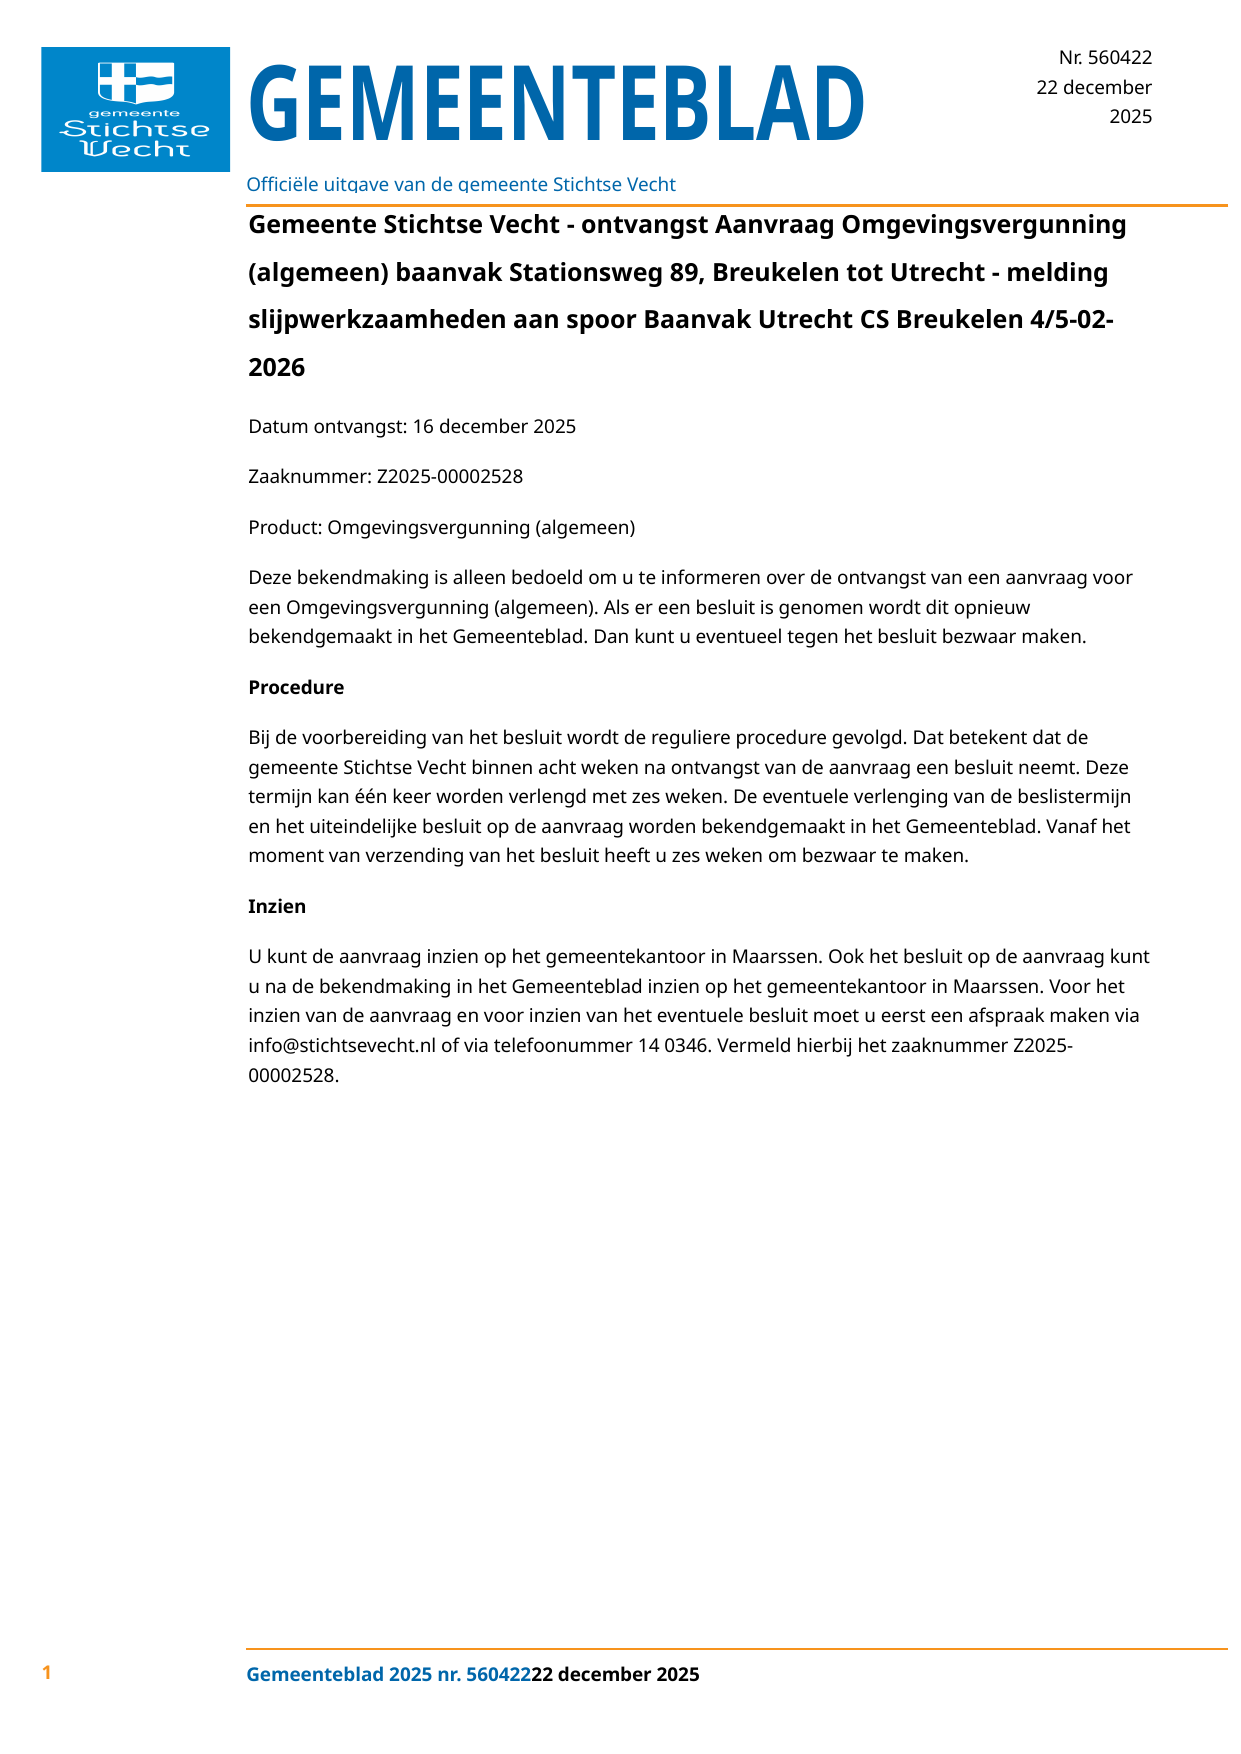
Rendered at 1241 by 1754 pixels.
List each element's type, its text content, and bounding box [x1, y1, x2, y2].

text Gemeente Stichtse Vecht - ontvangst Aanvraag Omgevingsvergunning (algemeen) baanvak Stationsweg 89, Breukelen tot Utrecht - melding slijpwerkzaamheden aan spoor Baanvak Utrecht CS Breukelen 4/5-02-2026 [248, 207, 1152, 384]
text Deze bekendmaking is alleen bedoeld om u te informeren over de ontvangst van een aanvraag voor een Omgevingsvergunning (algemeen). Als er een besluit is genomen wordt dit opnieuw bekendgemaakt in het Gemeenteblad. Dan kunt u eventueel tegen het besluit bezwaar maken. [248, 564, 1152, 649]
picture [99, 63, 135, 101]
text U kunt de aanvraag inzien op het gemeentekantoor in Maarssen. Ook het besluit op de aanvraag kunt u na de bekendmaking in het Gemeenteblad inzien op het gemeentekantoor in Maarssen. Voor het inzien van de aanvraag en voor inzien van het eventuele besluit moet u eerst een afspraak maken via info@stichtsevecht.nl of via telefoonummer 14 0346. Vermeld hierbij het zaaknummer Z2025-00002528. [248, 943, 1152, 1088]
text Datum ontvangst: 16 december 2025 [248, 413, 1152, 439]
text Inzien [248, 893, 1152, 919]
picture [137, 63, 174, 103]
text Zaaknummer: Z2025-00002528 [248, 463, 1152, 489]
text Procedure [248, 674, 1152, 700]
text Bij de voorbereiding van het besluit wordt de reguliere procedure gevolgd. Dat betekent dat de gemeente Stichtse Vecht binnen acht weken na ontvangst van de aanvraag een besluit neemt. Deze termijn kan één keer worden verlengd met zes weken. De eventuele verlenging van de beslistermijn en het uiteindelijke besluit op de aanvraag worden bekendgemaakt in het Gemeenteblad. Vanaf het moment van verzending van het besluit heeft u zes weken om bezwaar te maken. [248, 724, 1152, 868]
text Product: Omgevingsvergunning (algemeen) [248, 514, 1152, 540]
